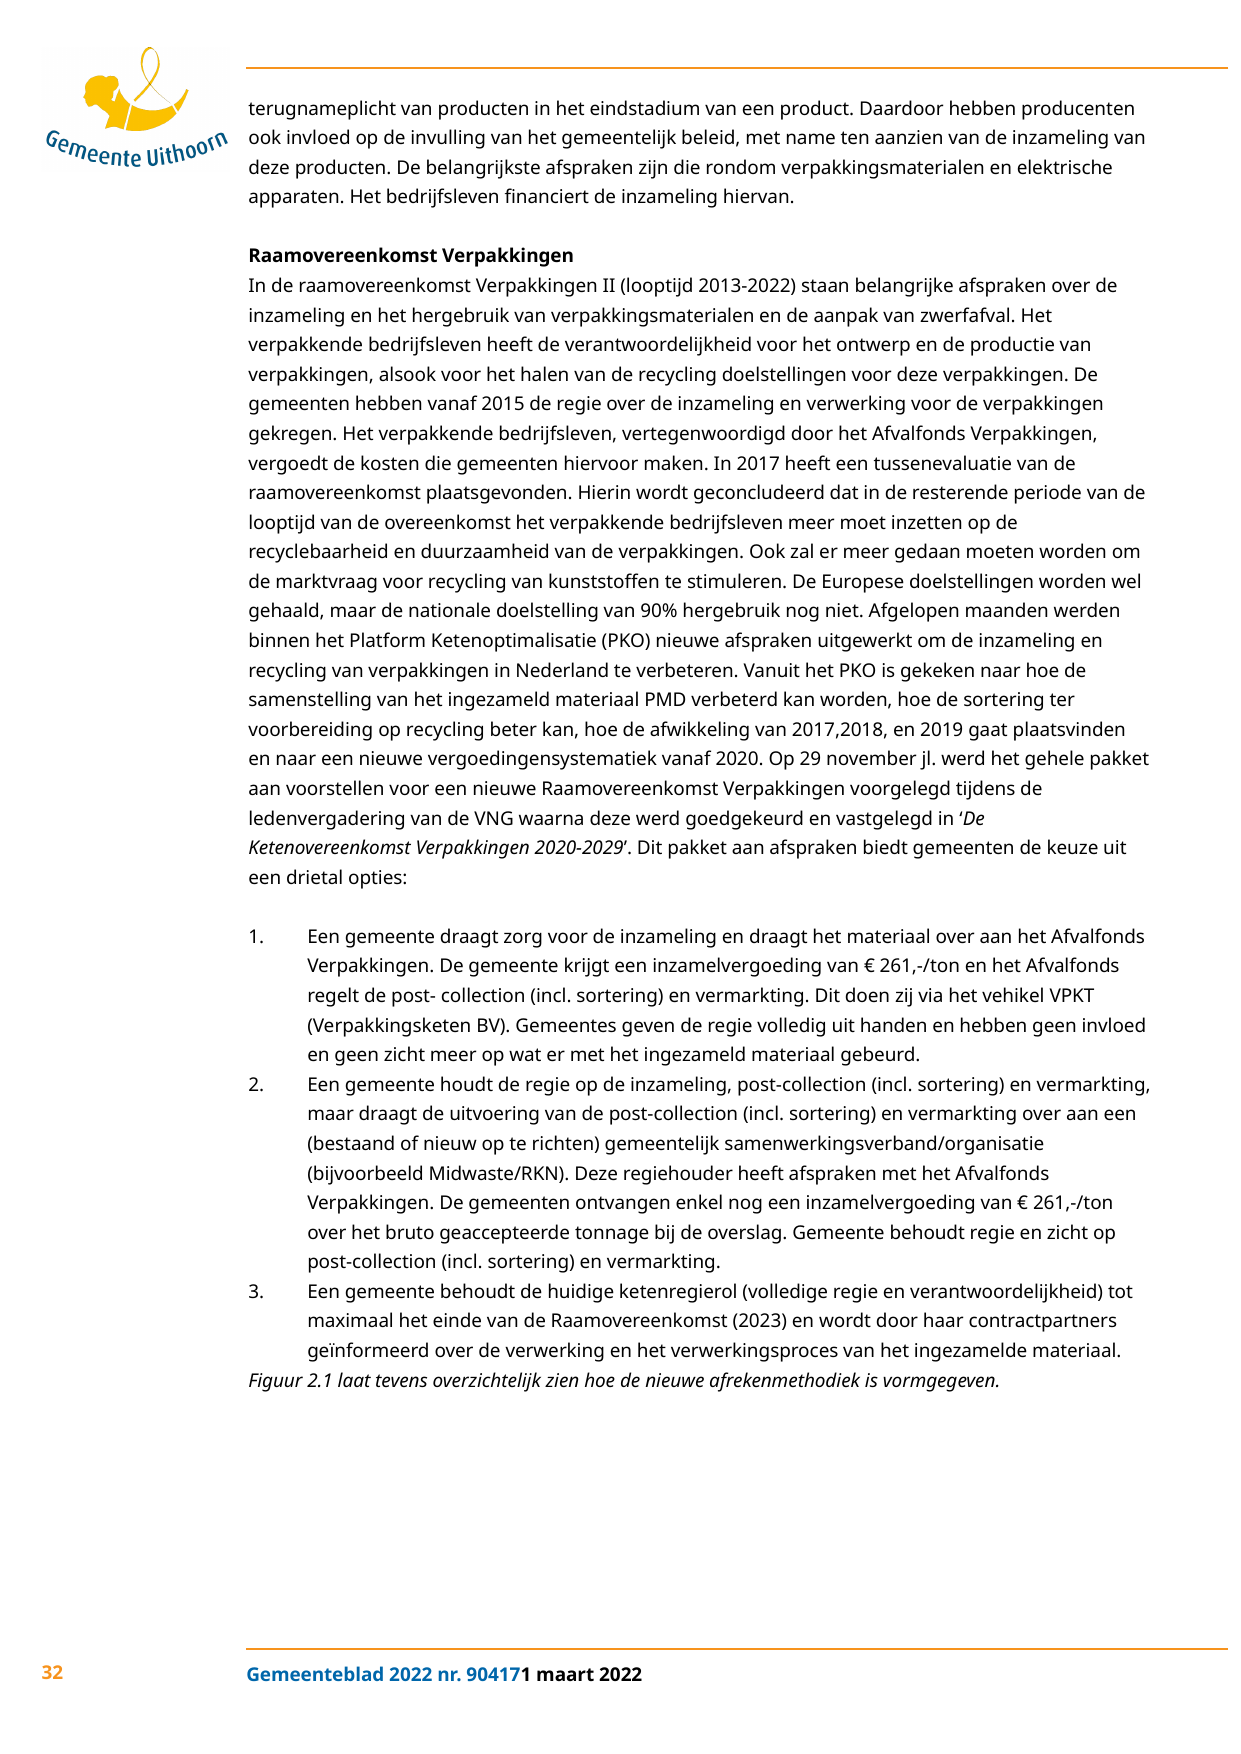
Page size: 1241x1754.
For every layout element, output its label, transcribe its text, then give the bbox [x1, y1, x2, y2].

list Een gemeente houdt de regie op de inzameling, post-collection (incl. sortering) en vermarkting, maar draagt de uitvoering van de post-collection (incl. sortering) en vermarkting over aan een (bestaand of nieuw op te richten) gemeentelijk samenwerkingsverband/organisatie (bijvoorbeeld Midwaste/RKN). Deze regiehouder heeft afspraken met het Afvalfonds Verpakkingen. De gemeenten ontvangen enkel nog een inzamelvergoeding van € 261,-/ton over het bruto geaccepteerde tonnage bij de overslag. Gemeente behoudt regie en zicht op post-collection (incl. sortering) en vermarkting. [248, 1071, 1152, 1274]
text Raamovereenkomst Verpakkingen [248, 243, 1152, 268]
text In de raamovereenkomst Verpakkingen II (looptijd 2013-2022) staan belangrijke afspraken over de inzameling en het hergebruik van verpakkingsmaterialen en de aanpak van zwerfafval. Het verpakkende bedrijfsleven heeft de verantwoordelijkheid voor het ontwerp en de productie van verpakkingen, alsook voor het halen van de recycling doelstellingen voor deze verpakkingen. De gemeenten hebben vanaf 2015 de regie over de inzameling en verwerking voor de verpakkingen gekregen. Het verpakkende bedrijfsleven, vertegenwoordigd door het Afvalfonds Verpakkingen, vergoedt de kosten die gemeenten hiervoor maken. In 2017 heeft een tussenevaluatie van de raamovereenkomst plaatsgevonden. Hierin wordt geconcludeerd dat in de resterende periode van de looptijd van de overeenkomst het verpakkende bedrijfsleven meer moet inzetten op de recyclebaarheid en duurzaamheid van de verpakkingen. Ook zal er meer gedaan moeten worden om de marktvraag voor recycling van kunststoffen te stimuleren. De Europese doelstellingen worden wel gehaald, maar de nationale doelstelling van 90% hergebruik nog niet. Afgelopen maanden werden binnen het Platform Ketenoptimalisatie (PKO) nieuwe afspraken uitgewerkt om de inzameling en recycling van verpakkingen in Nederland te verbeteren. Vanuit het PKO is gekeken naar hoe de samenstelling van het ingezameld materiaal PMD verbeterd kan worden, hoe de sortering ter voorbereiding op recycling beter kan, hoe de afwikkeling van 2017,2018, en 2019 gaat plaatsvinden en naar een nieuwe vergoedingensystematiek vanaf 2020. Op 29 november jl. werd het gehele pakket aan voorstellen voor een nieuwe Raamovereenkomst Verpakkingen voorgelegd tijdens de ledenvergadering van de VNG waarna deze werd goedgekeurd en vastgelegd in ‘De Ketenovereenkomst Verpakkingen 2020-2029’. Dit pakket aan afspraken biedt gemeenten de keuze uit een drietal opties: [248, 272, 1152, 890]
text Figuur 2.1 laat tevens overzichtelijk zien hoe de nieuwe afrekenmethodiek is vormgegeven. [248, 1367, 1152, 1393]
list Een gemeente draagt zorg voor de inzameling en draagt het materiaal over aan het Afvalfonds Verpakkingen. De gemeente krijgt een inzamelvergoeding van € 261,-/ton en het Afvalfonds regelt de post- collection (incl. sortering) en vermarkting. Dit doen zij via het vehikel VPKT (Verpakkingsketen BV). Gemeentes geven de regie volledig uit handen en hebben geen invloed en geen zicht meer op wat er met het ingezameld materiaal gebeurd. [248, 923, 1152, 1067]
picture [41, 47, 231, 172]
text terugnameplicht van producten in het eindstadium van een product. Daardoor hebben producenten ook invloed op de invulling van het gemeentelijk beleid, met name ten aanzien van de inzameling van deze producten. De belangrijkste afspraken zijn die rondom verpakkingsmaterialen en elektrische apparaten. Het bedrijfsleven financiert de inzameling hiervan. [248, 95, 1152, 209]
list Een gemeente behoudt de huidige ketenregierol (volledige regie en verantwoordelijkheid) tot maximaal het einde van de Raamovereenkomst (2023) en wordt door haar contractpartners geïnformeerd over de verwerking en het verwerkingsproces van het ingezamelde materiaal. [248, 1278, 1152, 1363]
